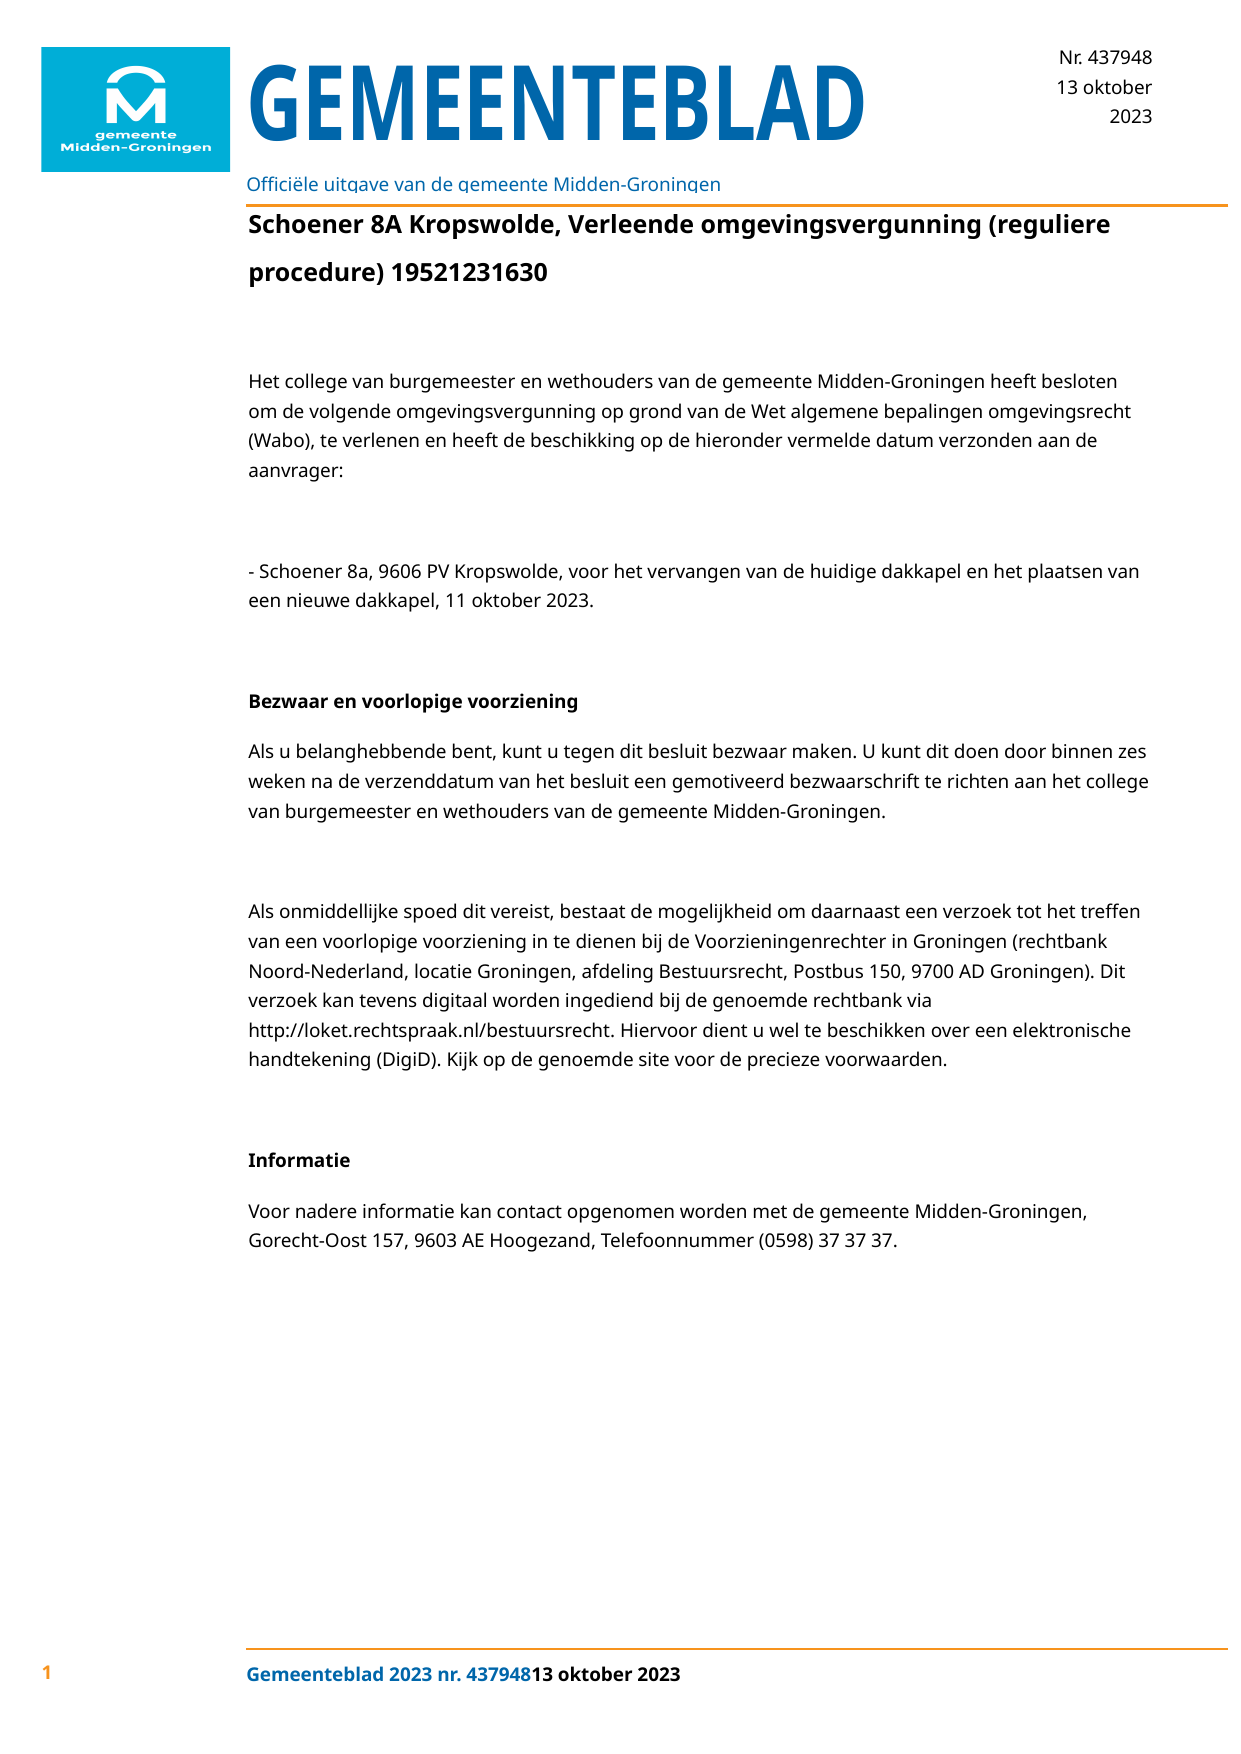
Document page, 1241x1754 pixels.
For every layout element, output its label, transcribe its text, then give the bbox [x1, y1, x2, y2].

text Als onmiddellijke spoed dit vereist, bestaat de mogelijkheid om daarnaast een verzoek tot het treffen van een voorlopige voorziening in te dienen bij de Voorzieningenrechter in Groningen (rechtbank Noord-Nederland, locatie Groningen, afdeling Bestuursrecht, Postbus 150, 9700 AD Groningen). Dit verzoek kan tevens digitaal worden ingediend bij de genoemde rechtbank via http://loket.rechtspraak.nl/bestuursrecht. Hiervoor dient u wel te beschikken over een elektronische handtekening (DigiD). Kijk op de genoemde site voor de precieze voorwaarden. [248, 899, 1152, 1072]
picture [107, 89, 165, 122]
text Bezwaar en voorlopige voorziening [248, 688, 1152, 714]
picture [184, 146, 190, 153]
picture [108, 66, 164, 82]
text Schoener 8A Kropswolde, Verleende omgevingsvergunning (reguliere procedure) 19521231630 [248, 207, 1152, 288]
text Als u belanghebbende bent, kunt u tegen dit besluit bezwaar maken. U kunt dit doen door binnen zes weken na de verzenddatum van het besluit een gemotiveerd bezwaarschrift te richten aan het college van burgemeester en wethouders van de gemeente Midden-Groningen. [248, 739, 1152, 824]
text Voor nadere informatie kan contact opgenomen worden met de gemeente Midden-Groningen, Gorecht-Oost 157, 9603 AE Hoogezand, Telefoonnummer (0598) 37 37 37. [248, 1198, 1152, 1253]
text Het college van burgemeester en wethouders van de gemeente Midden-Groningen heeft besloten om de volgende omgevingsvergunning op grond van de Wet algemene bepalingen omgevingsrecht (Wabo), te verlenen en heeft de beschikking op de hieronder vermelde datum verzonden aan de aanvrager: [248, 368, 1152, 483]
text - Schoener 8a, 9606 PV Kropswolde, voor het vervangen van de huidige dakkapel en het plaatsen van een nieuwe dakkapel, 11 oktober 2023. [248, 558, 1152, 613]
text Informatie [248, 1147, 1152, 1173]
